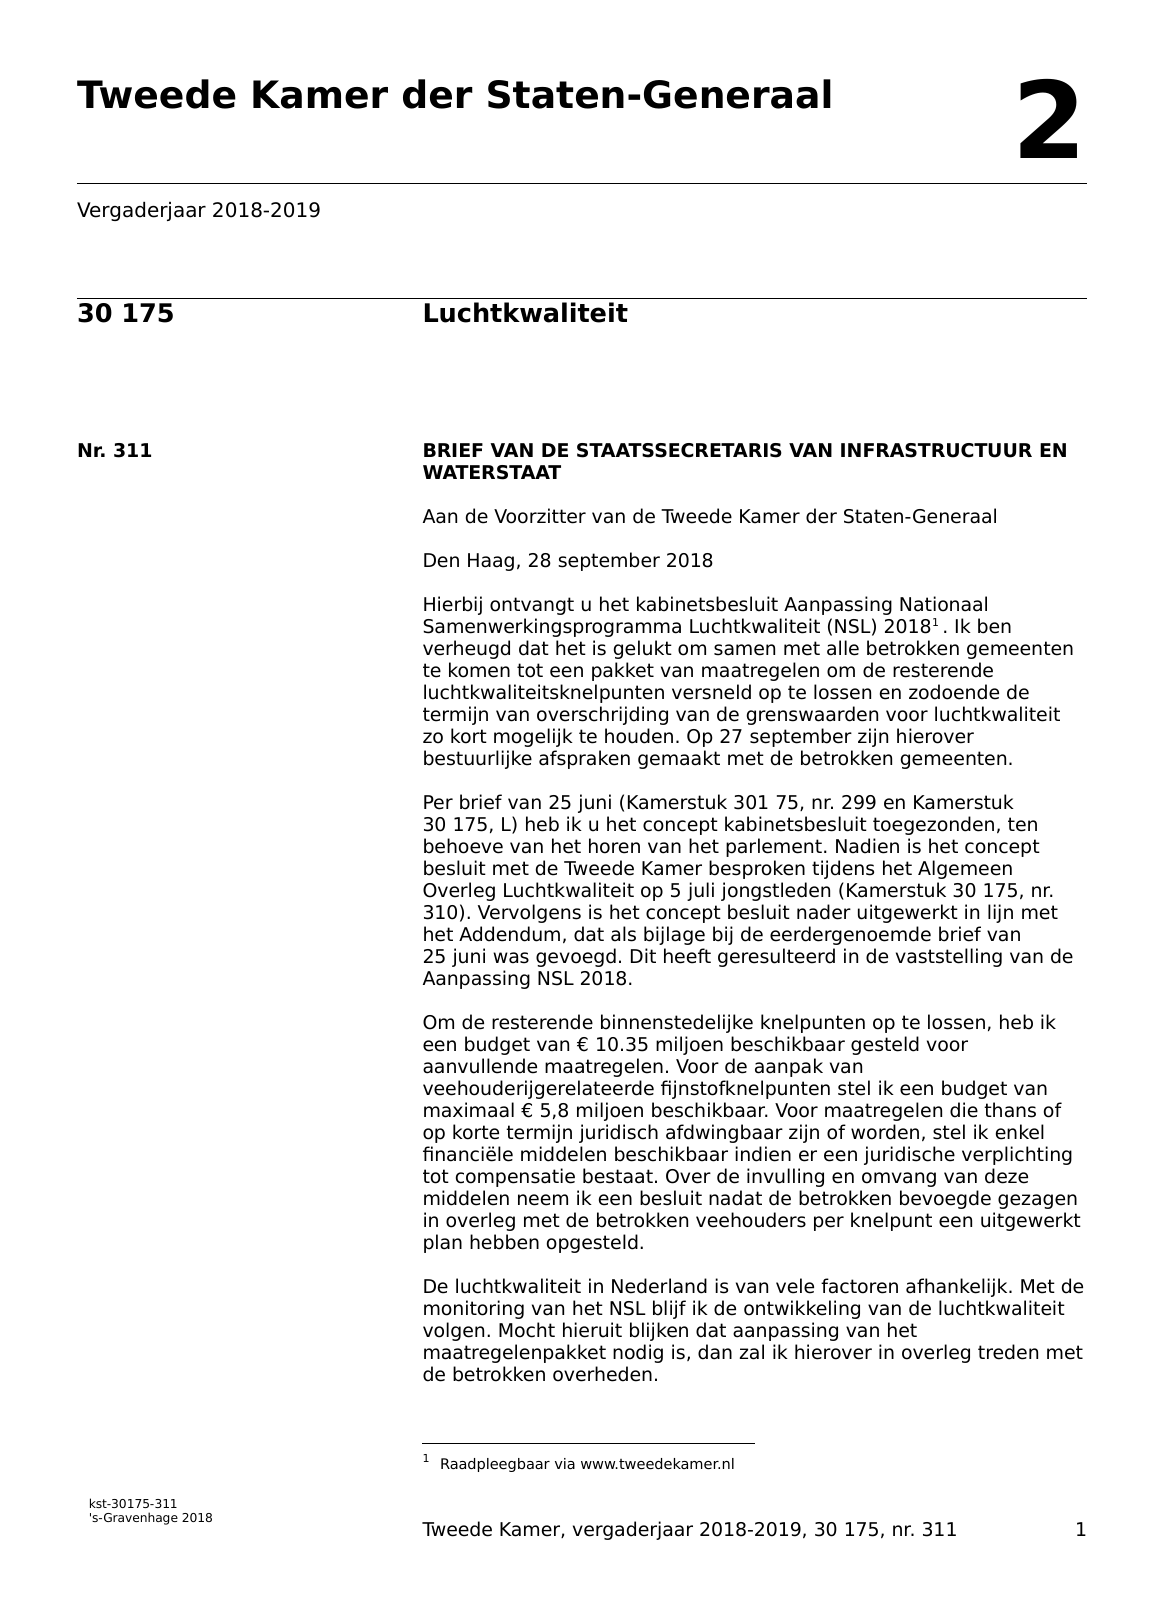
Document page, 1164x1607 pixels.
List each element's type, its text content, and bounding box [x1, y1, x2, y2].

text Aan de Voorzitter van de Tweede Kamer der Staten-Generaal [422, 506, 1087, 528]
table_header Tweede Kamer der Staten-Generaal [77, 59, 886, 183]
subtitle Nr. 311 BRIEF VAN DE STAATSSECRETARIS VAN INFRASTRUCTUUR EN WATERSTAAT [77, 440, 1087, 484]
text Hierbij ontvangt u het kabinetsbesluit Aanpassing Nationaal Samenwerkingsprogramma Luchtkwaliteit (NSL) 2018. Ik ben verheugd dat het is gelukt om samen met alle betrokken gemeenten te komen tot een pakket van maatregelen om de resterende luchtkwaliteitsknelpunten versneld op te lossen en zodoende de termijn van overschrijding van de grenswaarden voor luchtkwaliteit zo kort mogelijk te houden. Op 27 september zijn hierover bestuurlijke afspraken gemaakt met de betrokken gemeenten. [422, 594, 1087, 770]
subtitle 30 175 Luchtkwaliteit [77, 299, 1087, 329]
text Den Haag, 28 september 2018 [422, 550, 1087, 572]
text Per brief van 25 juni (Kamerstuk 301 75, nr. 299 en Kamerstuk 30 175, L) heb ik u het concept kabinetsbesluit toegezonden, ten behoeve van het horen van het parlement. Nadien is het concept besluit met de Tweede Kamer besproken tijdens het Algemeen Overleg Luchtkwaliteit op 5 juli jongstleden (Kamerstuk 30 175, nr. 310). Vervolgens is het concept besluit nader uitgewerkt in lijn met het Addendum, dat als bijlage bij de eerdergenoemde brief van 25 juni was gevoegd. Dit heeft geresulteerd in de vaststelling van de Aanpassing NSL 2018. [422, 792, 1087, 990]
table_cell Vergaderjaar 2018-2019 [77, 184, 1087, 298]
text 's-Gravenhage 2018 [88, 1511, 323, 1525]
text De luchtkwaliteit in Nederland is van vele factoren afhankelijk. Met de monitoring van het NSL blijf ik de ontwikkeling van de luchtkwaliteit volgen. Mocht hieruit blijken dat aanpassing van het maatregelenpakket nodig is, dan zal ik hierover in overleg treden met de betrokken overheden. [422, 1276, 1087, 1386]
text kst-30175-311 [88, 1497, 323, 1511]
text Om de resterende binnenstedelijke knelpunten op te lossen, heb ik een budget van € 10.35 miljoen beschikbaar gesteld voor aanvullende maatregelen. Voor de aanpak van veehouderijgerelateerde fijnstofknelpunten stel ik een budget van maximaal € 5,8 miljoen beschikbaar. Voor maatregelen die thans of op korte termijn juridisch afdwingbaar zijn of worden, stel ik enkel financiële middelen beschikbaar indien er een juridische verplichting tot compensatie bestaat. Over de invulling en omvang van deze middelen neem ik een besluit nadat de betrokken bevoegde gezagen in overleg met de betrokken veehouders per knelpunt een uitgewerkt plan hebben opgesteld. [422, 1012, 1087, 1254]
table_header 2 [886, 59, 1087, 183]
text Raadpleegbaar via www.tweedekamer.nl [422, 1452, 1087, 1474]
